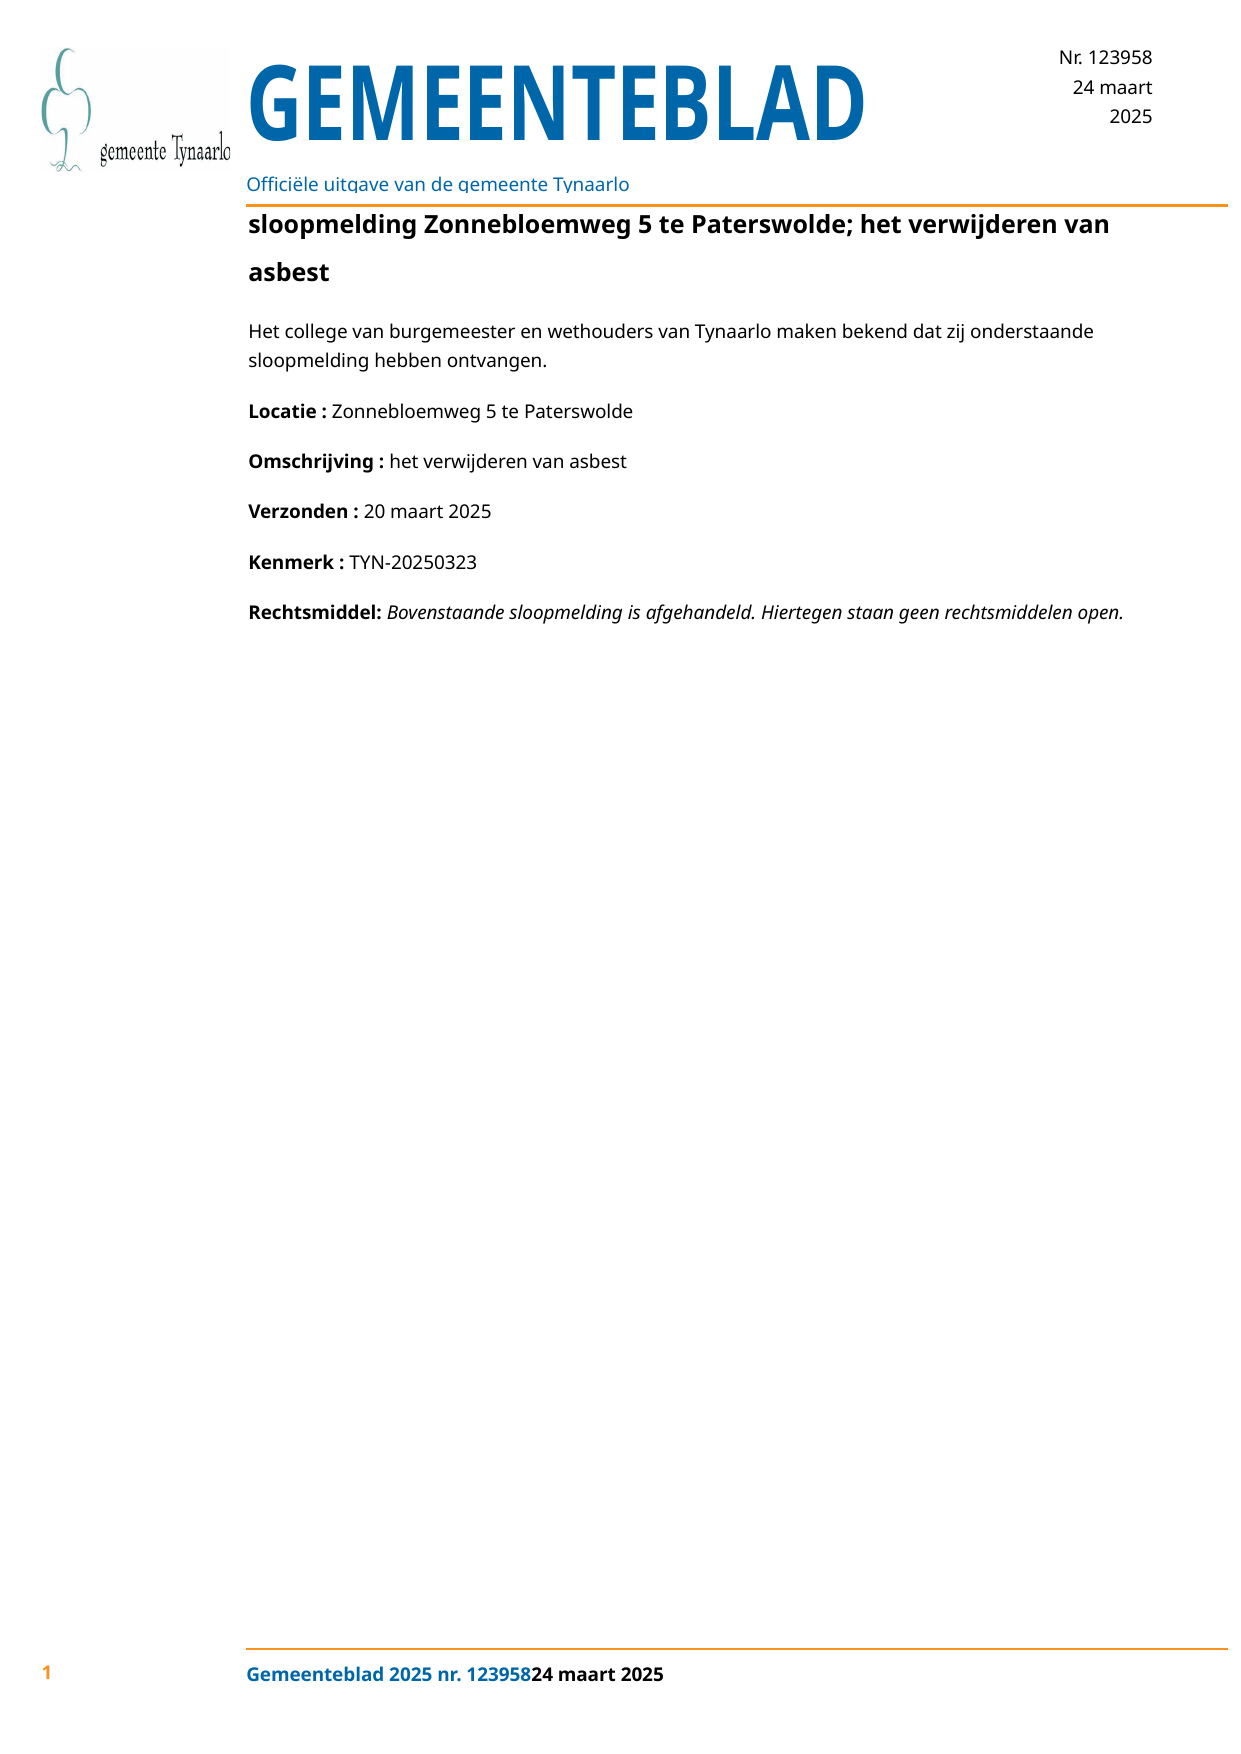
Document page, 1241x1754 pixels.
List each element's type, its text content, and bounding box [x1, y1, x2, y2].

text Het college van burgemeester en wethouders van Tynaarlo maken bekend dat zij onderstaande sloopmelding hebben ontvangen. [248, 318, 1152, 373]
text Locatie : Zonnebloemweg 5 te Paterswolde [248, 398, 1152, 424]
text Verzonden : 20 maart 2025 [248, 499, 1152, 524]
text Rechtsmiddel: Bovenstaande sloopmelding is afgehandeld. Hiertegen staan geen rechtsmiddelen open. [248, 599, 1152, 625]
text sloopmelding Zonnebloemweg 5 te Paterswolde; het verwijderen van asbest [248, 207, 1152, 288]
text Kenmerk : TYN-20250323 [248, 549, 1152, 575]
text Omschrijving : het verwijderen van asbest [248, 448, 1152, 474]
picture [41, 47, 231, 172]
